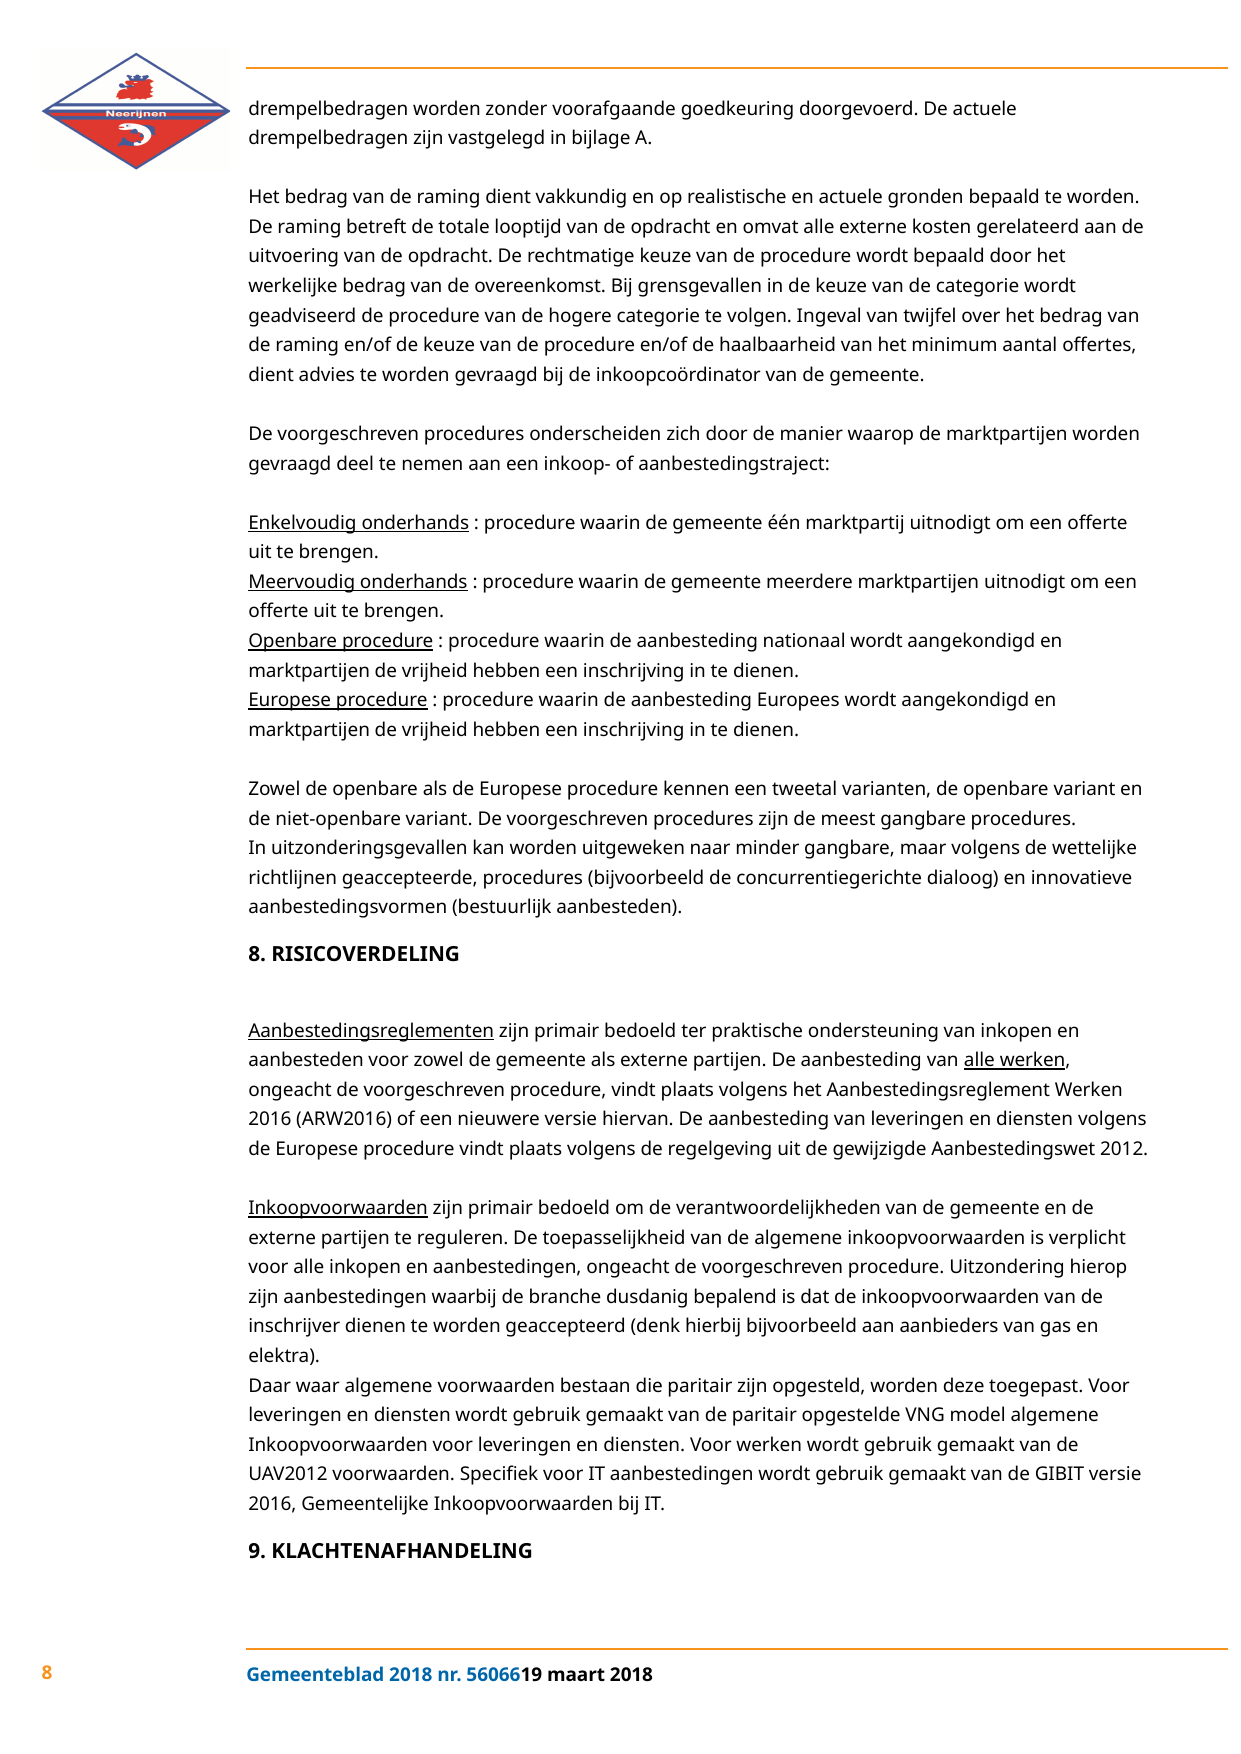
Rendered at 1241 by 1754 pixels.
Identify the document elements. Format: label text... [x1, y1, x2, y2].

text Enkelvoudig onderhands : procedure waarin de gemeente één marktpartij uitnodigt om een offerte uit te brengen. [248, 509, 1152, 564]
text drempelbedragen worden zonder voorafgaande goedkeuring doorgevoerd. De actuele drempelbedragen zijn vastgelegd in bijlage A. [248, 95, 1152, 150]
text De voorgeschreven procedures onderscheiden zich door de manier waarop de marktpartijen worden gevraagd deel te nemen aan een inkoop- of aanbestedingstraject: [248, 420, 1152, 476]
text Europese procedure : procedure waarin de aanbesteding Europees wordt aangekondigd en marktpartijen de vrijheid hebben een inschrijving in te dienen. [248, 686, 1152, 742]
text Het bedrag van de raming dient vakkundig en op realistische en actuele gronden bepaald te worden. De raming betreft de totale looptijd van de opdracht en omvat alle externe kosten gerelateerd aan de uitvoering van de opdracht. De rechtmatige keuze van de procedure wordt bepaald door het werkelijke bedrag van de overeenkomst. Bij grensgevallen in de keuze van de categorie wordt geadviseerd de procedure van de hogere categorie te volgen. Ingeval van twijfel over het bedrag van de raming en/of de keuze van de procedure en/of de haalbaarheid van het minimum aantal offertes, dient advies te worden gevraagd bij de inkoopcoördinator van de gemeente. [248, 183, 1152, 387]
picture [41, 47, 231, 172]
text 8. RISICOVERDELING [248, 939, 1152, 968]
text Openbare procedure : procedure waarin de aanbesteding nationaal wordt aangekondigd en marktpartijen de vrijheid hebben een inschrijving in te dienen. [248, 627, 1152, 683]
text In uitzonderingsgevallen kan worden uitgeweken naar minder gangbare, maar volgens de wettelijke richtlijnen geaccepteerde, procedures (bijvoorbeeld de concurrentiegerichte dialoog) en innovatieve aanbestedingsvormen (bestuurlijk aanbesteden). [248, 834, 1152, 919]
text Aanbestedingsreglementen zijn primair bedoeld ter praktische ondersteuning van inkopen en aanbesteden voor zowel de gemeente als externe partijen. De aanbesteding van alle werken, ongeacht de voorgeschreven procedure, vindt plaats volgens het Aanbestedingsreglement Werken 2016 (ARW2016) of een nieuwere versie hiervan. De aanbesteding van leveringen en diensten volgens de Europese procedure vindt plaats volgens de regelgeving uit de gewijzigde Aanbestedingswet 2012. [248, 1017, 1152, 1161]
text Meervoudig onderhands : procedure waarin de gemeente meerdere marktpartijen uitnodigt om een offerte uit te brengen. [248, 568, 1152, 623]
text Zowel de openbare als de Europese procedure kennen een tweetal varianten, de openbare variant en de niet-openbare variant. De voorgeschreven procedures zijn de meest gangbare procedures. [248, 775, 1152, 831]
text Daar waar algemene voorwaarden bestaan die paritair zijn opgesteld, worden deze toegepast. Voor leveringen en diensten wordt gebruik gemaakt van de paritair opgestelde VNG model algemene Inkoopvoorwaarden voor leveringen en diensten. Voor werken wordt gebruik gemaakt van de UAV2012 voorwaarden. Specifiek voor IT aanbestedingen wordt gebruik gemaakt van de GIBIT versie 2016, Gemeentelijke Inkoopvoorwaarden bij IT. [248, 1372, 1152, 1516]
text Inkoopvoorwaarden zijn primair bedoeld om de verantwoordelijkheden van de gemeente en de externe partijen te reguleren. De toepasselijkheid van de algemene inkoopvoorwaarden is verplicht voor alle inkopen en aanbestedingen, ongeacht de voorgeschreven procedure. Uitzondering hierop zijn aanbestedingen waarbij de branche dusdanig bepalend is dat de inkoopvoorwaarden van de inschrijver dienen te worden geaccepteerd (denk hierbij bijvoorbeeld aan aanbieders van gas en elektra). [248, 1194, 1152, 1368]
text 9. KLACHTENAFHANDELING [248, 1536, 1152, 1564]
